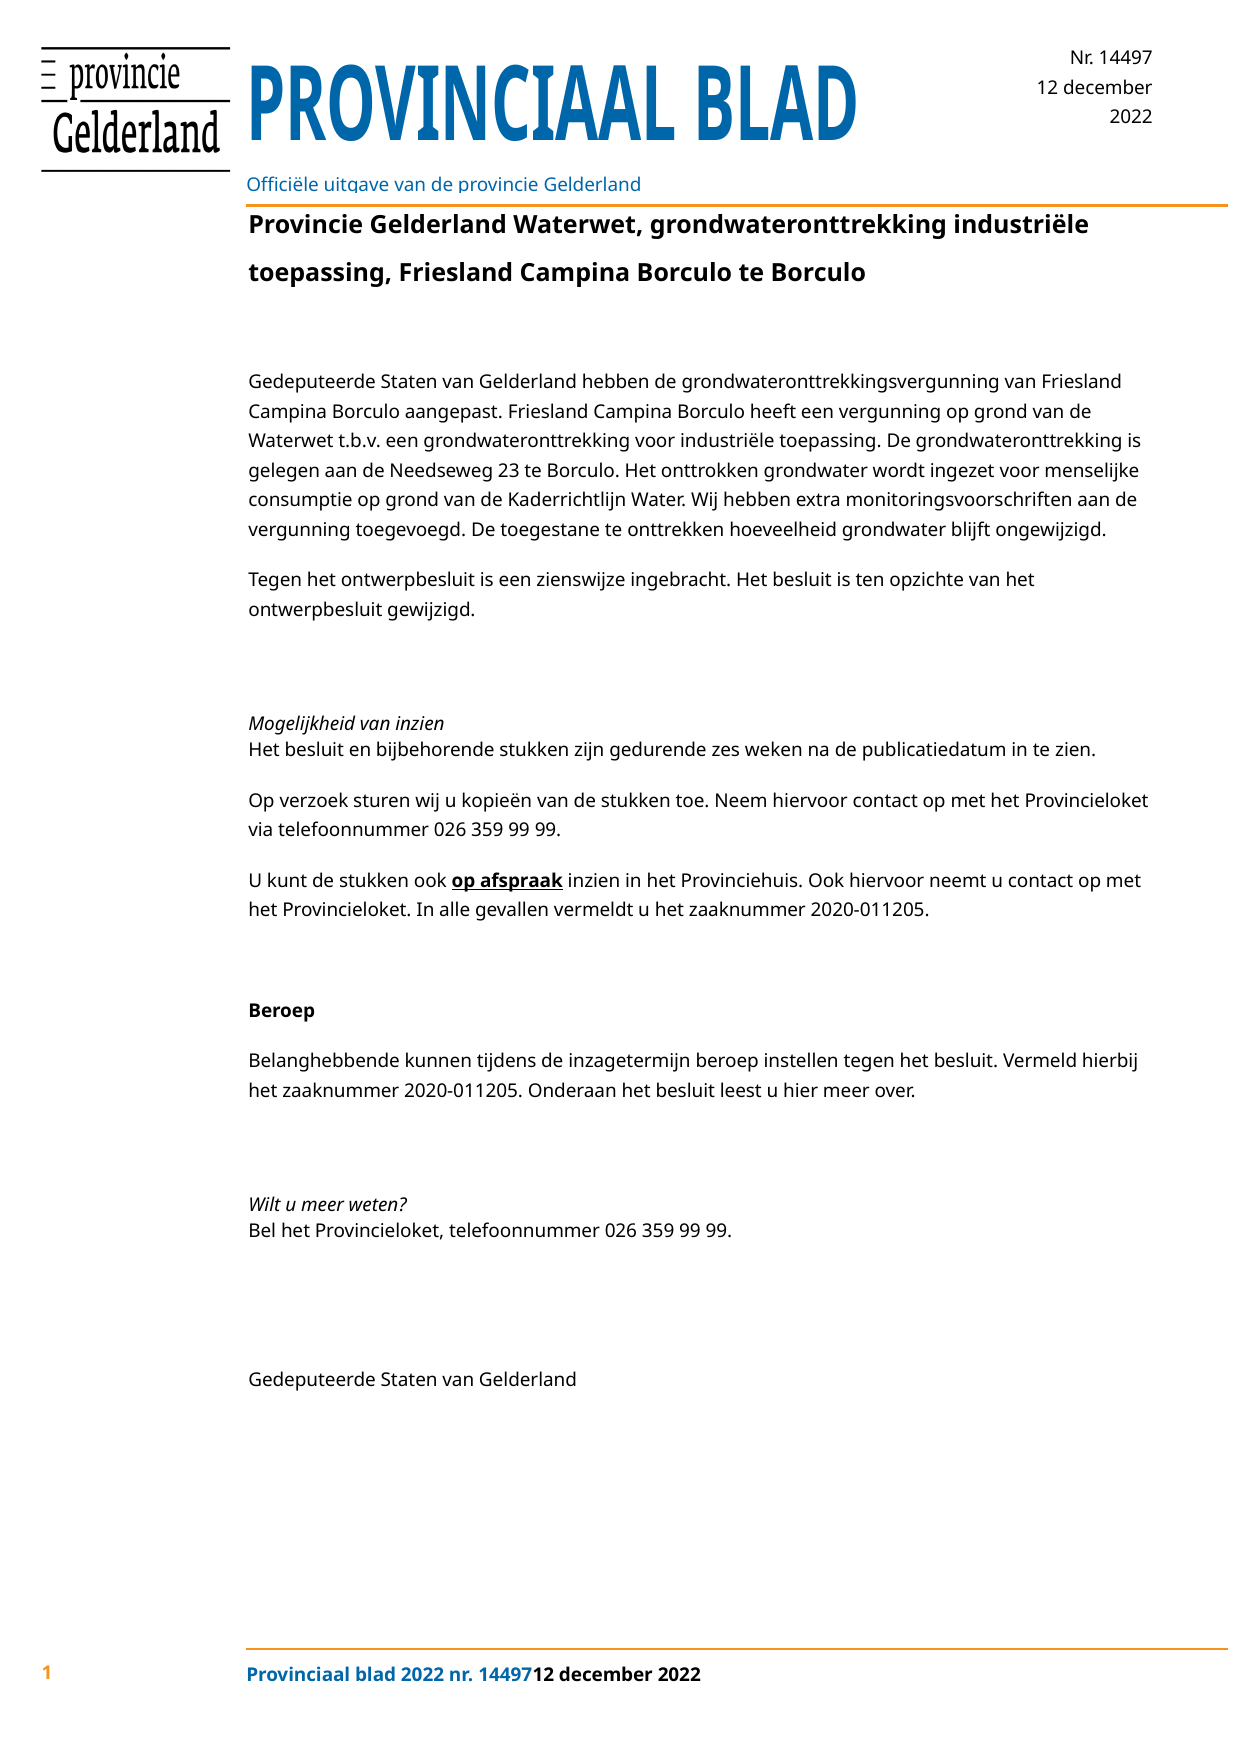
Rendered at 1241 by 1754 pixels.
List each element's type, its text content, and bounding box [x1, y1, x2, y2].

text Het besluit en bijbehorende stukken zijn gedurende zes weken na de publicatiedatum in te zien. [248, 736, 1152, 762]
text U kunt de stukken ook op afspraak inzien in het Provinciehuis. Ook hiervoor neemt u contact op met het Provincieloket. In alle gevallen vermeldt u het zaaknummer 2020-011205. [248, 867, 1152, 922]
picture [41, 47, 231, 172]
text Provincie Gelderland Waterwet, grondwateronttrekking industriële toepassing, Friesland Campina Borculo te Borculo [248, 207, 1152, 288]
text Wilt u meer weten? [248, 1192, 1152, 1217]
text Belanghebbende kunnen tijdens de inzagetermijn beroep instellen tegen het besluit. Vermeld hierbij het zaaknummer 2020-011205. Onderaan het besluit leest u hier meer over. [248, 1048, 1152, 1103]
text Bel het Provincieloket, telefoonnummer 026 359 99 99. [248, 1217, 1152, 1243]
text Mogelijkheid van inzien [248, 711, 1152, 736]
text Tegen het ontwerpbesluit is een zienswijze ingebracht. Het besluit is ten opzichte van het ontwerpbesluit gewijzigd. [248, 567, 1152, 622]
text Beroep [248, 997, 1152, 1023]
text Gedeputeerde Staten van Gelderland [248, 1366, 1152, 1392]
text Op verzoek sturen wij u kopieën van de stukken toe. Neem hiervoor contact op met het Provincieloket via telefoonnummer 026 359 99 99. [248, 787, 1152, 842]
text Gedeputeerde Staten van Gelderland hebben de grondwateronttrekkingsvergunning van Friesland Campina Borculo aangepast. Friesland Campina Borculo heeft een vergunning op grond van de Waterwet t.b.v. een grondwateronttrekking voor industriële toepassing. De grondwateronttrekking is gelegen aan de Needseweg 23 te Borculo. Het onttrokken grondwater wordt ingezet voor menselijke consumptie op grond van de Kaderrichtlijn Water. Wij hebben extra monitoringsvoorschriften aan de vergunning toegevoegd. De toegestane te onttrekken hoeveelheid grondwater blijft ongewijzigd. [248, 368, 1152, 542]
